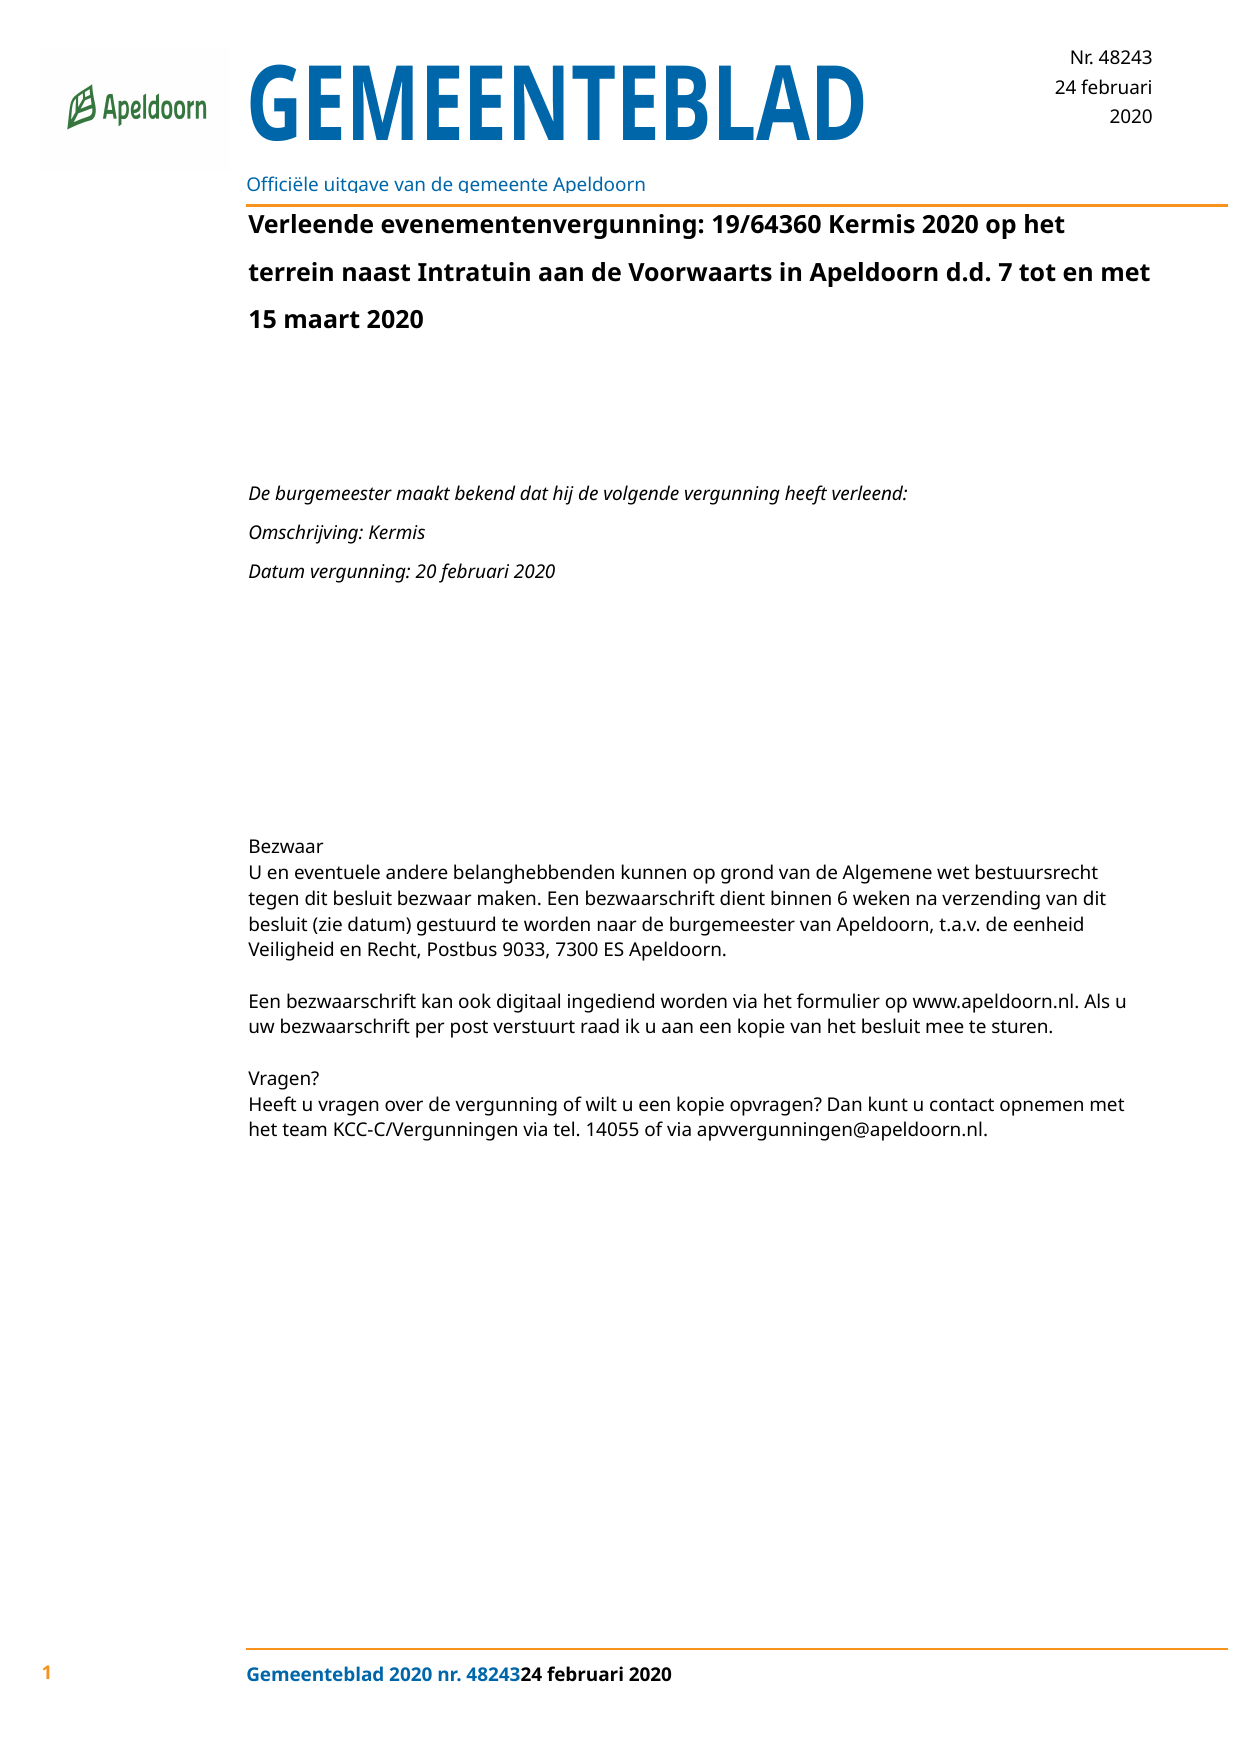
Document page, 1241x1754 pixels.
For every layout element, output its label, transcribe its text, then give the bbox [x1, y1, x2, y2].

text Datum vergunning: 20 februari 2020 [248, 558, 1152, 584]
text Omschrijving: Kermis [248, 519, 1152, 545]
text De burgemeester maakt bekend dat hij de volgende vergunning heeft verleend: [248, 480, 1152, 506]
text Vragen? [248, 1065, 1152, 1091]
text Verleende evenementenvergunning: 19/64360 Kermis 2020 op het terrein naast Intratuin aan de Voorwaarts in Apeldoorn d.d. 7 tot en met 15 maart 2020 [248, 207, 1152, 336]
text U en eventuele andere belanghebbenden kunnen op grond van de Algemene wet bestuursrecht tegen dit besluit bezwaar maken. Een bezwaarschrift dient binnen 6 weken na verzending van dit besluit (zie datum) gestuurd te worden naar de burgemeester van Apeldoorn, t.a.v. de eenheid Veiligheid en Recht, Postbus 9033, 7300 ES Apeldoorn. [248, 859, 1152, 962]
text Bezwaar [248, 834, 1152, 859]
picture [41, 47, 231, 172]
text Heeft u vragen over de vergunning of wilt u een kopie opvragen? Dan kunt u contact opnemen met het team KCC-C/Vergunningen via tel. 14055 of via apvvergunningen@apeldoorn.nl. [248, 1091, 1152, 1142]
text Een bezwaarschrift kan ook digitaal ingediend worden via het formulier op www.apeldoorn.nl. Als u uw bezwaarschrift per post verstuurt raad ik u aan een kopie van het besluit mee te sturen. [248, 988, 1152, 1039]
